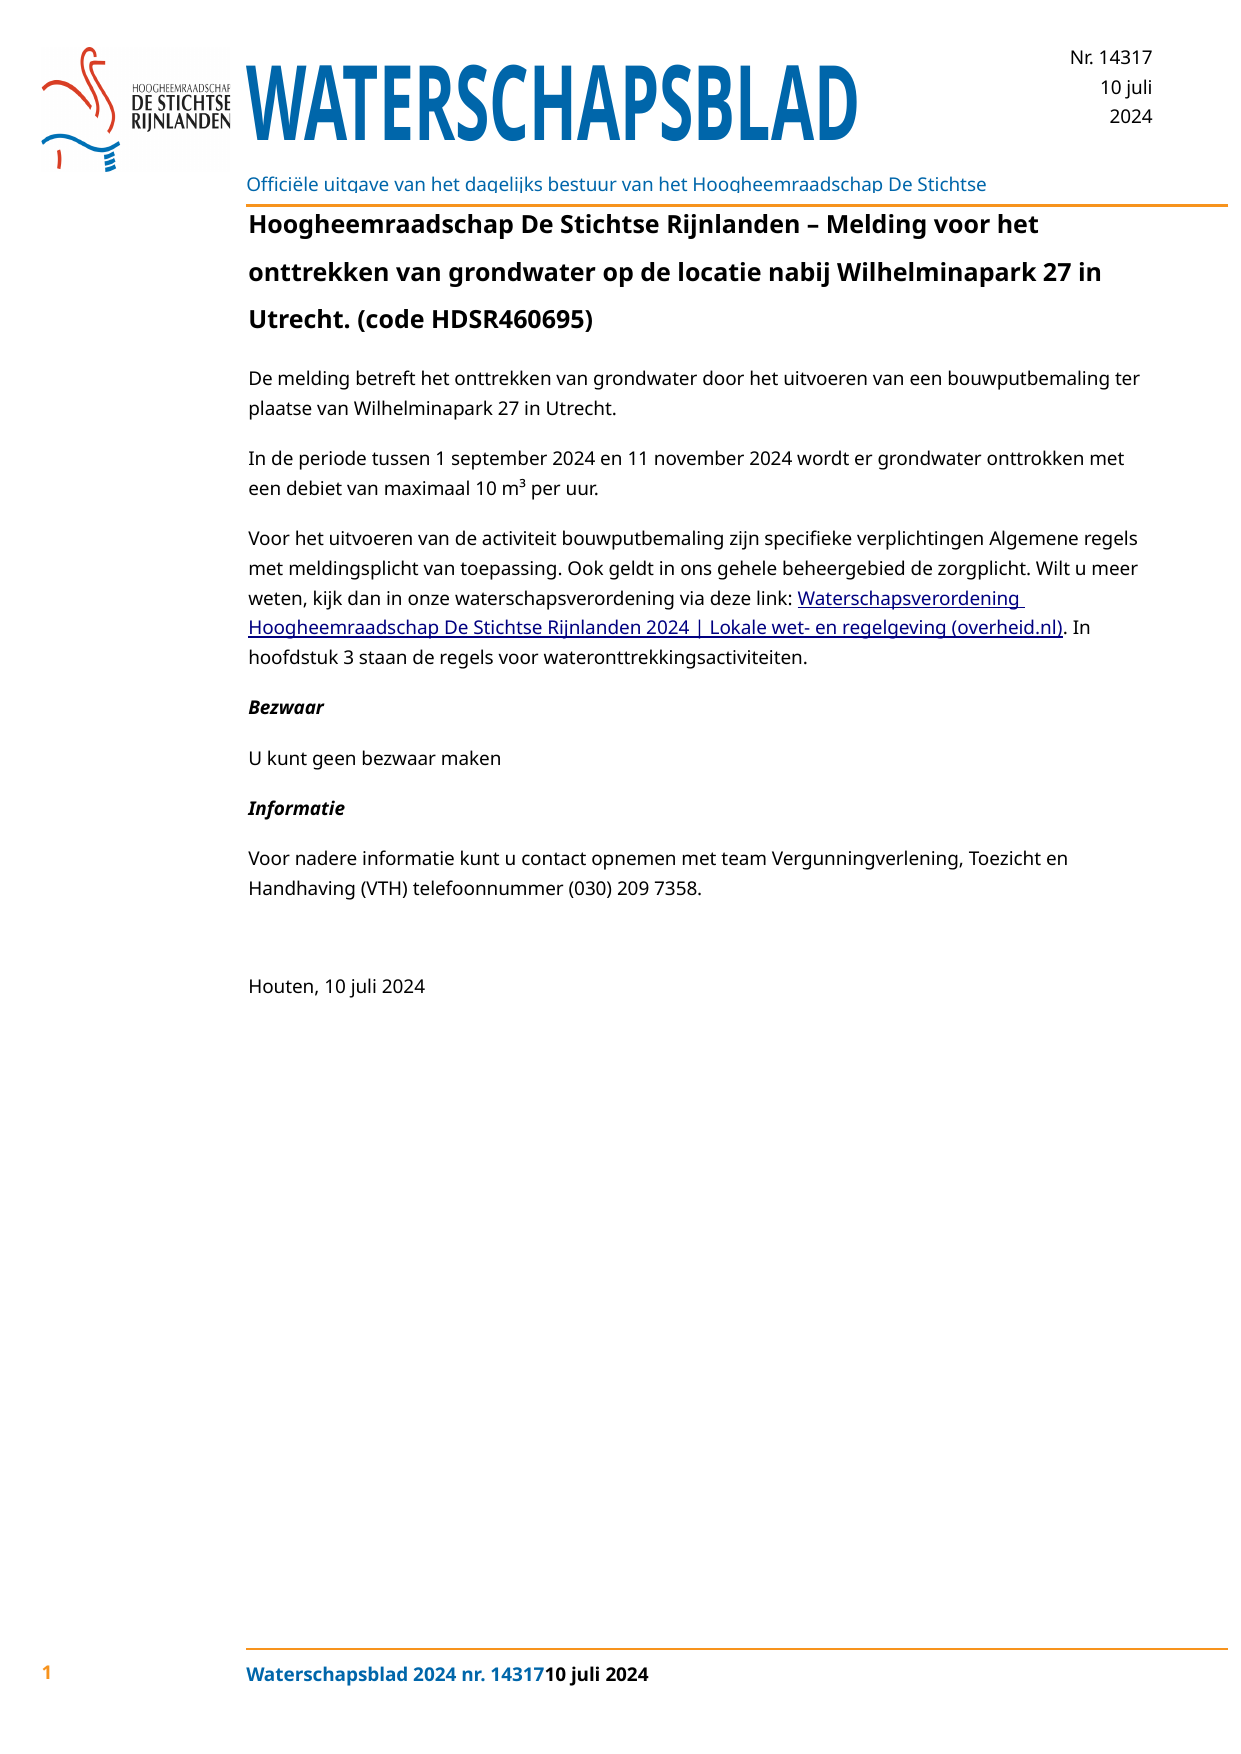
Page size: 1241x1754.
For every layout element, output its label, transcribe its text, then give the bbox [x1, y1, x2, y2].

text Hoogheemraadschap De Stichtse Rijnlanden – Melding voor het onttrekken van grondwater op de locatie nabij Wilhelminapark 27 in Utrecht. (code HDSR460695) [248, 207, 1152, 336]
text De melding betreft het onttrekken van grondwater door het uitvoeren van een bouwputbemaling ter plaatse van Wilhelminapark 27 in Utrecht. [248, 366, 1152, 421]
picture [41, 47, 231, 172]
text In de periode tussen 1 september 2024 en 11 november 2024 wordt er grondwater onttrokken met een debiet van maximaal 10 m³ per uur. [248, 446, 1152, 501]
text Houten, 10 juli 2024 [248, 973, 1152, 999]
text Informatie [248, 795, 1152, 821]
text Bezwaar [248, 694, 1152, 720]
text Voor het uitvoeren van de activiteit bouwputbemaling zijn specifieke verplichtingen Algemene regels met meldingsplicht van toepassing. Ook geldt in ons gehele beheergebied de zorgplicht. Wilt u meer weten, kijk dan in onze waterschapsverordening via deze link: Waterschapsverordening Hoogheemraadschap De Stichtse Rijnlanden 2024 | Lokale wet- en regelgeving (overheid.nl). In hoofdstuk 3 staan de regels voor wateronttrekkingsactiviteiten. [248, 526, 1152, 669]
text Voor nadere informatie kunt u contact opnemen met team Vergunningverlening, Toezicht en Handhaving (VTH) telefoonnummer (030) 209 7358. [248, 846, 1152, 901]
text U kunt geen bezwaar maken [248, 745, 1152, 770]
